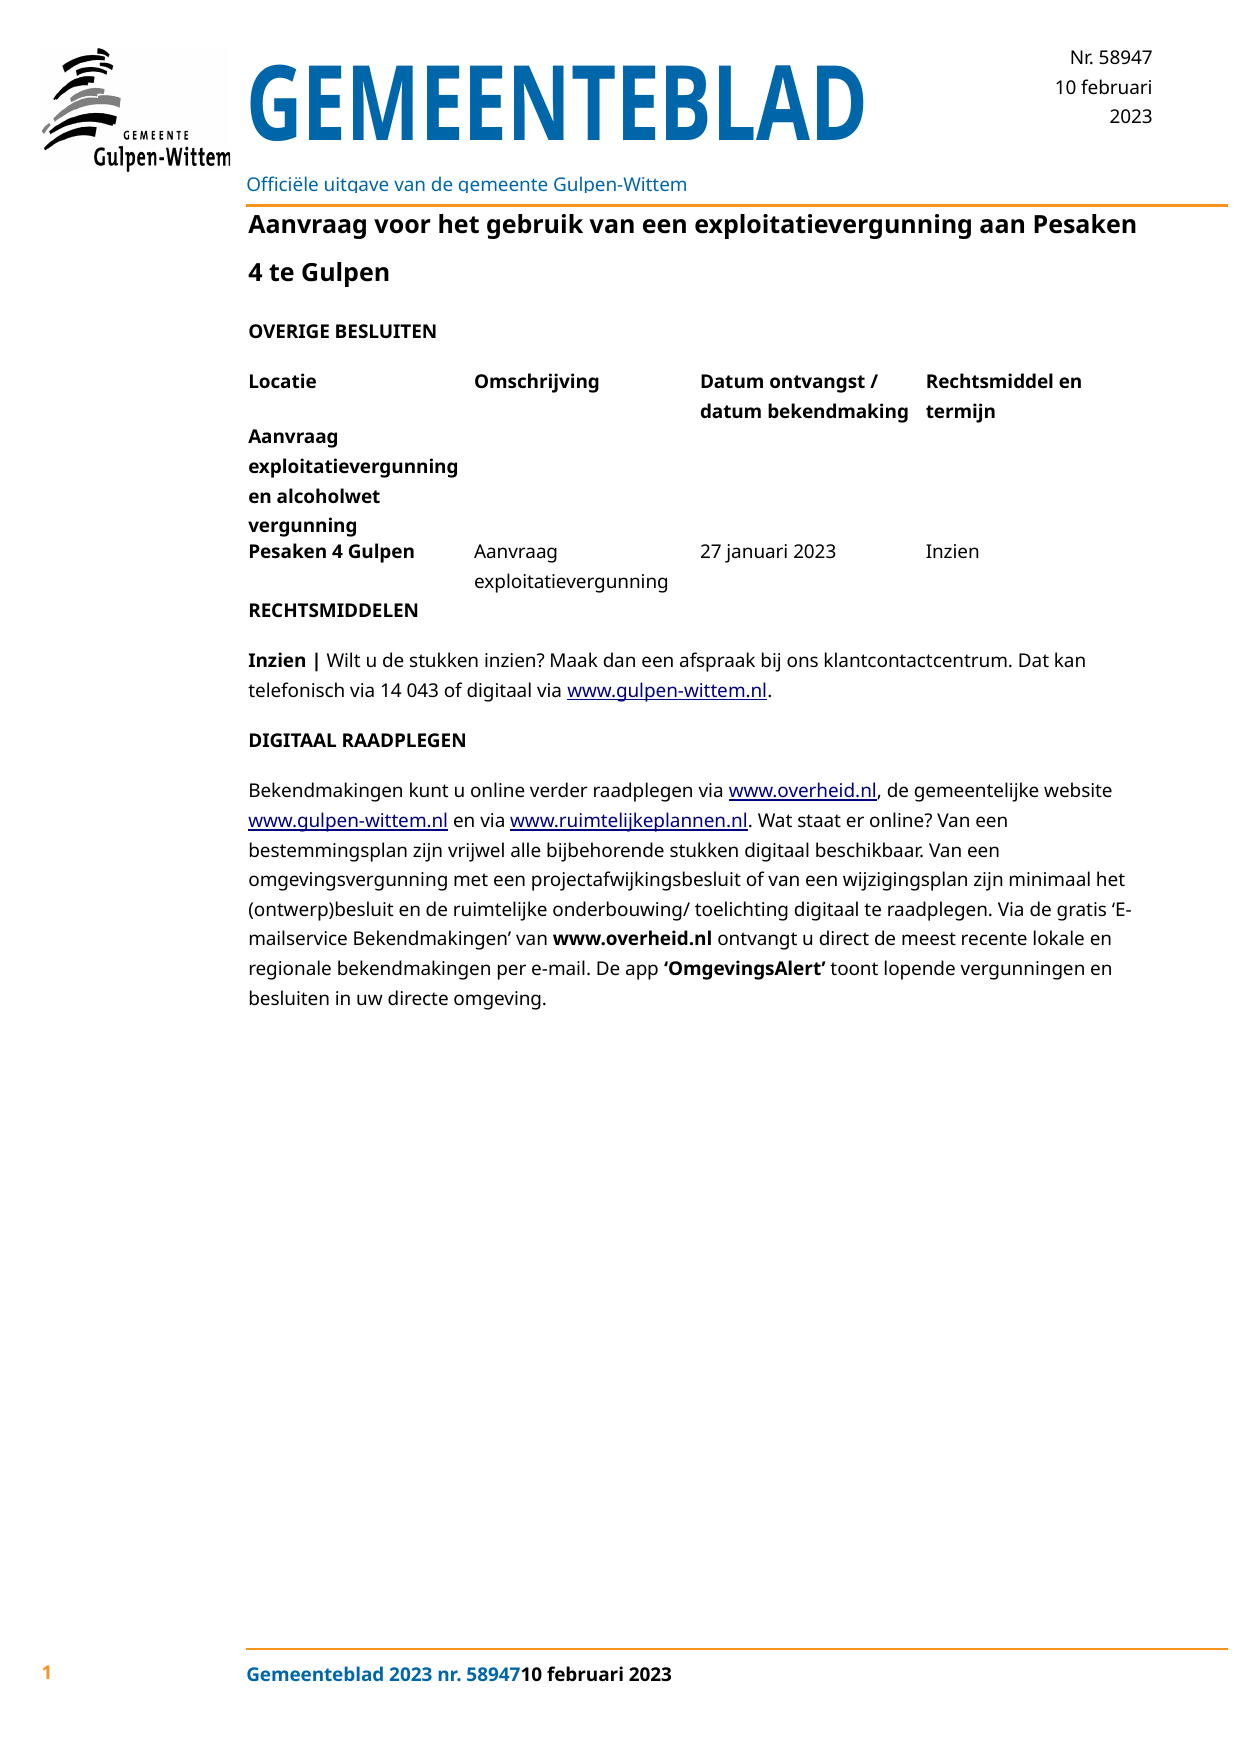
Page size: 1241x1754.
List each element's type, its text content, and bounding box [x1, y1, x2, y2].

text Inzien | Wilt u de stukken inzien? Maak dan een afspraak bij ons klantcontactcentrum. Dat kan telefonisch via 14 043 of digitaal via www.gulpen-wittem.nl. [248, 647, 1152, 702]
table_header Locatie [248, 369, 474, 424]
table_cell [474, 424, 700, 538]
table_cell [700, 424, 926, 538]
text RECHTSMIDDELEN [248, 597, 1152, 622]
table_cell Aanvraag exploitatievergunning [474, 538, 700, 593]
text DIGITAAL RAADPLEGEN [248, 727, 1152, 753]
table_header Datum ontvangst / datum bekendmaking [700, 369, 926, 424]
text Bekendmakingen kunt u online verder raadplegen via www.overheid.nl, de gemeentelijke website www.gulpen-wittem.nl en via www.ruimtelijkeplannen.nl. Wat staat er online? Van een bestemmingsplan zijn vrijwel alle bijbehorende stukken digitaal beschikbaar. Van een omgevingsvergunning met een projectafwijkingsbesluit of van een wijzigingsplan zijn minimaal het (ontwerp)besluit en de ruimtelijke onderbouwing/ toelichting digitaal te raadplegen. Via de gratis ‘E-mailservice Bekendmakingen’ van www.overheid.nl ontvangt u direct de meest recente lokale en regionale bekendmakingen per e-mail. De app ‘OmgevingsAlert’ toont lopende vergunningen en besluiten in uw directe omgeving. [248, 778, 1152, 1010]
text OVERIGE BESLUITEN [248, 318, 1152, 344]
table_cell 27 januari 2023 [700, 538, 926, 593]
table_cell Aanvraag exploitatievergunning en alcoholwet vergunning [248, 424, 474, 538]
table_cell [926, 424, 1152, 538]
table_cell Inzien [926, 538, 1152, 593]
table_header Rechtsmiddel en termijn [926, 369, 1152, 424]
table_cell Pesaken 4 Gulpen [248, 538, 474, 593]
table_header Omschrijving [474, 369, 700, 424]
text Aanvraag voor het gebruik van een exploitatievergunning aan Pesaken 4 te Gulpen [248, 207, 1152, 288]
picture [41, 47, 231, 172]
